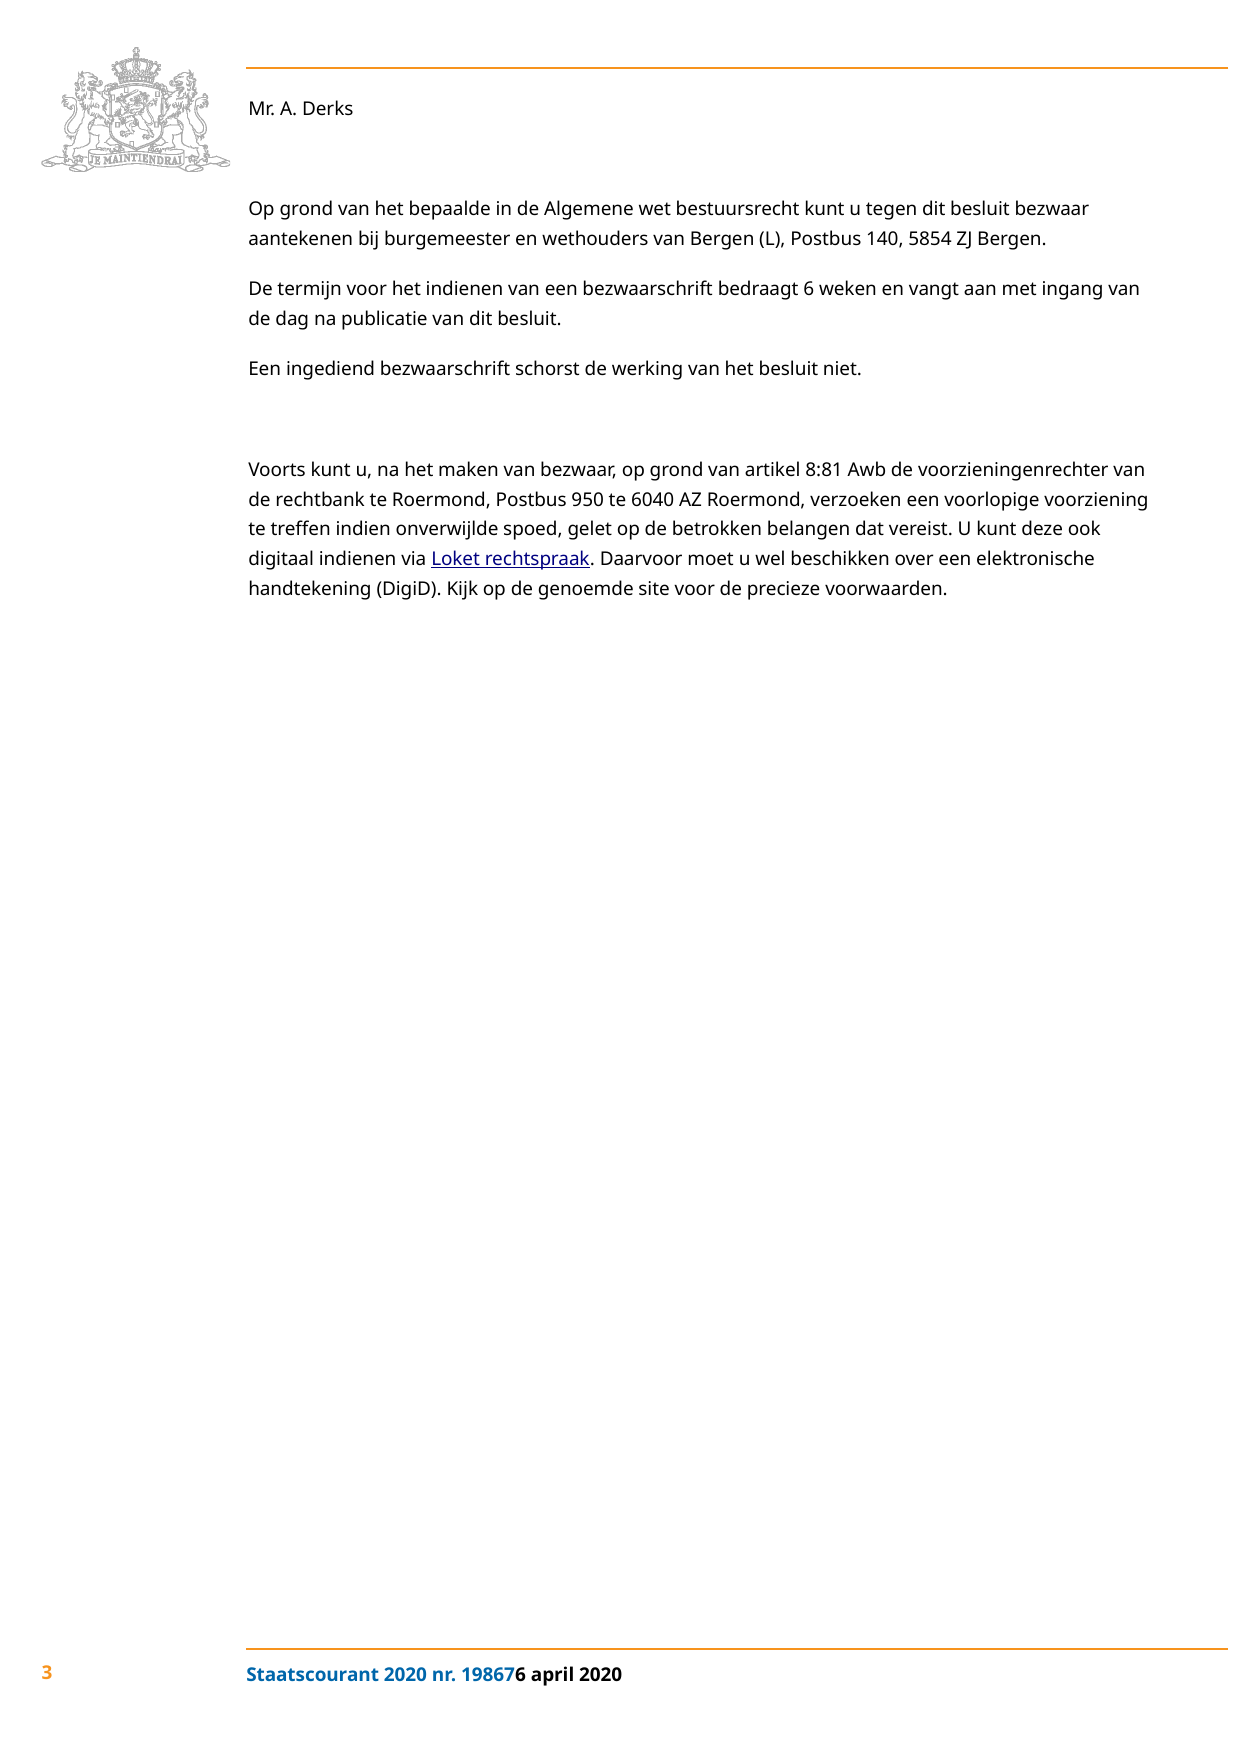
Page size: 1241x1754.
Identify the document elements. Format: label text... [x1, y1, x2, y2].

text Op grond van het bepaalde in de Algemene wet bestuursrecht kunt u tegen dit besluit bezwaar aantekenen bij burgemeester en wethouders van Bergen (L), Postbus 140, 5854 ZJ Bergen. [248, 196, 1152, 251]
text Mr. A. Derks [248, 95, 1152, 121]
text Een ingediend bezwaarschrift schorst de werking van het besluit niet. [248, 356, 1152, 381]
text Voorts kunt u, na het maken van bezwaar, op grond van artikel 8:81 Awb de voorzieningenrechter van de rechtbank te Roermond, Postbus 950 te 6040 AZ Roermond, verzoeken een voorlopige voorziening te treffen indien onverwijlde spoed, gelet op de betrokken belangen dat vereist. U kunt deze ook digitaal indienen via Loket rechtspraak. Daarvoor moet u wel beschikken over een elektronische handtekening (DigiD). Kijk op de genoemde site voor de precieze voorwaarden. [248, 456, 1152, 601]
text De termijn voor het indienen van een bezwaarschrift bedraagt 6 weken en vangt aan met ingang van de dag na publicatie van dit besluit. [248, 276, 1152, 331]
picture [41, 47, 231, 172]
